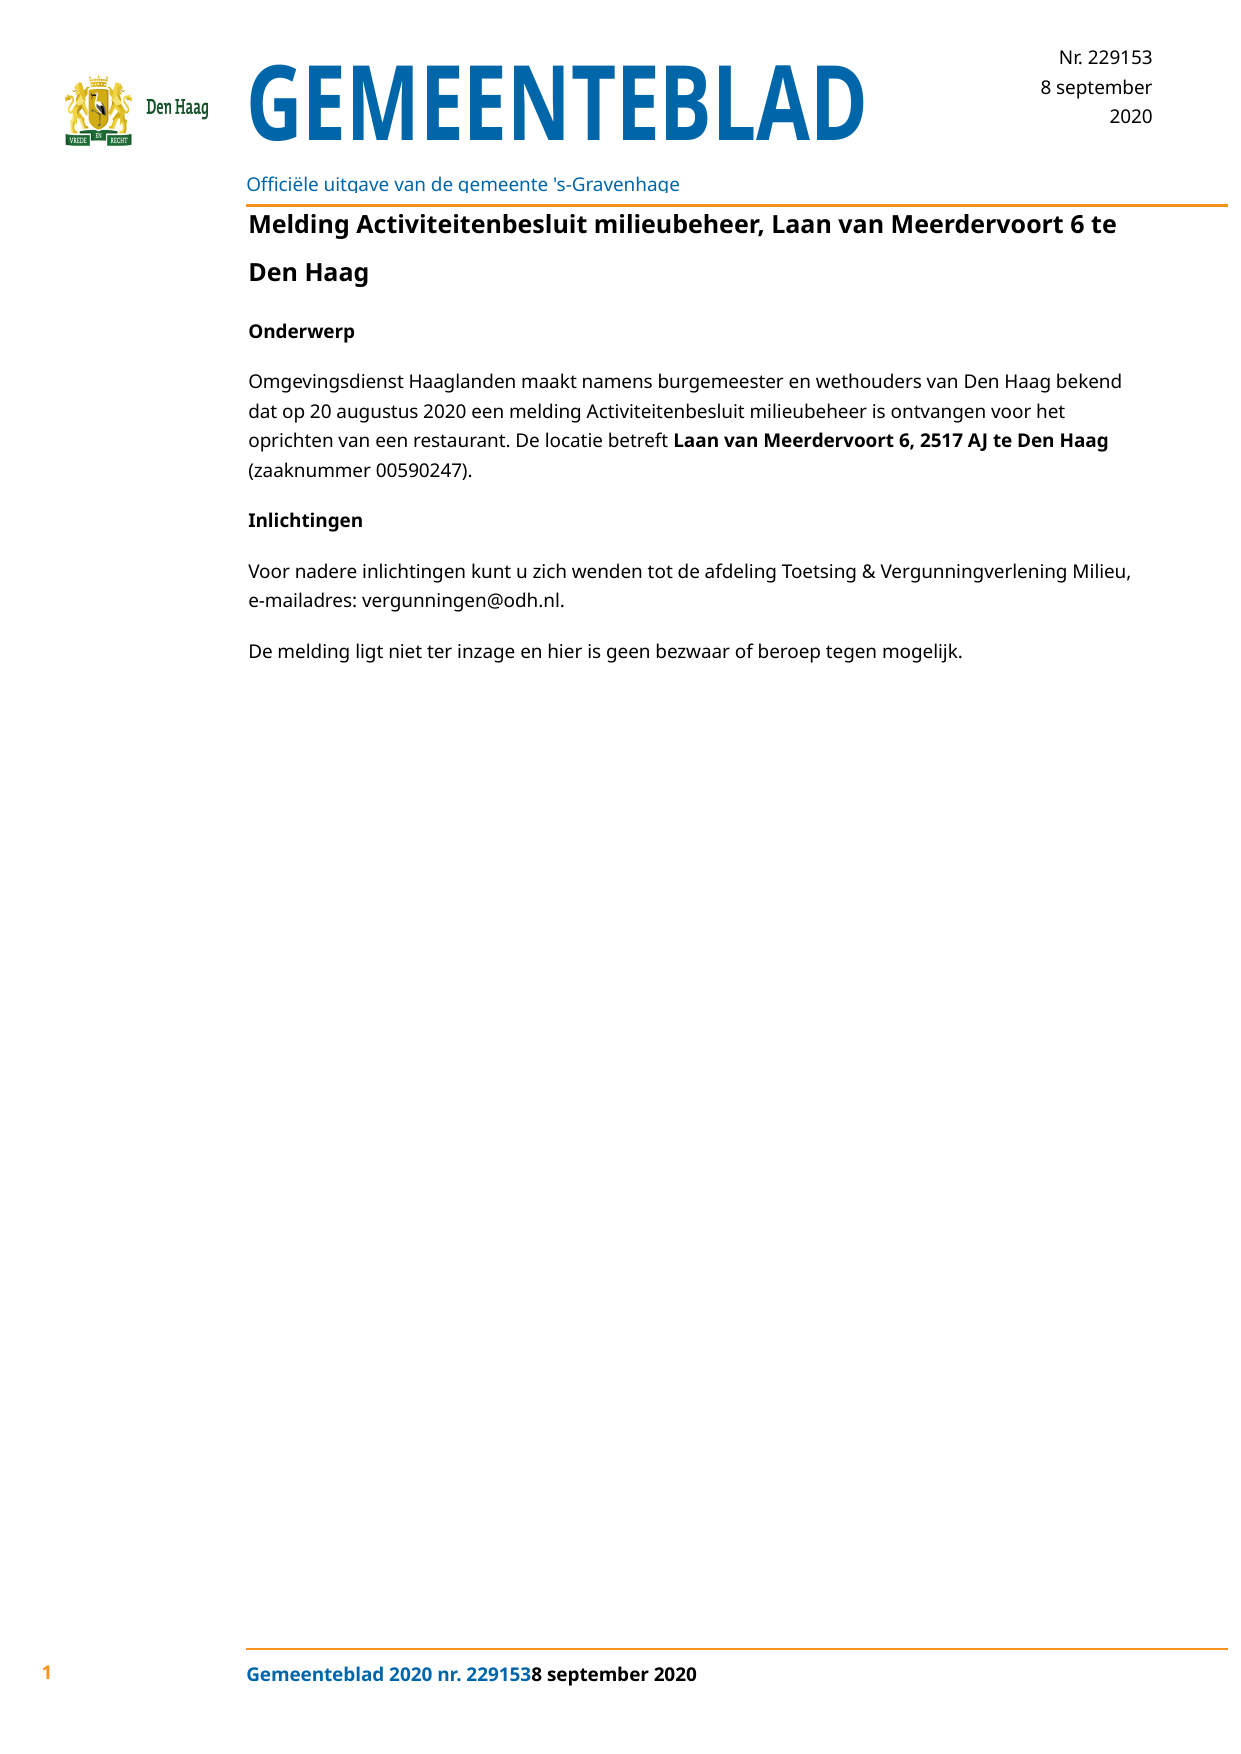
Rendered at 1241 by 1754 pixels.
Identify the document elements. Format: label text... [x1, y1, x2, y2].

text Inlichtingen [248, 507, 1152, 533]
text Melding Activiteitenbesluit milieubeheer, Laan van Meerdervoort 6 te Den Haag [248, 207, 1152, 288]
text De melding ligt niet ter inzage en hier is geen bezwaar of beroep tegen mogelijk. [248, 638, 1152, 664]
picture [41, 47, 231, 172]
text Voor nadere inlichtingen kunt u zich wenden tot de afdeling Toetsing & Vergunningverlening Milieu, e-mailadres: vergunningen@odh.nl. [248, 558, 1152, 613]
text Onderwerp [248, 318, 1152, 344]
text Omgevingsdienst Haaglanden maakt namens burgemeester en wethouders van Den Haag bekend dat op 20 augustus 2020 een melding Activiteitenbesluit milieubeheer is ontvangen voor het oprichten van een restaurant. De locatie betreft Laan van Meerdervoort 6, 2517 AJ te Den Haag (zaaknummer 00590247). [248, 368, 1152, 483]
